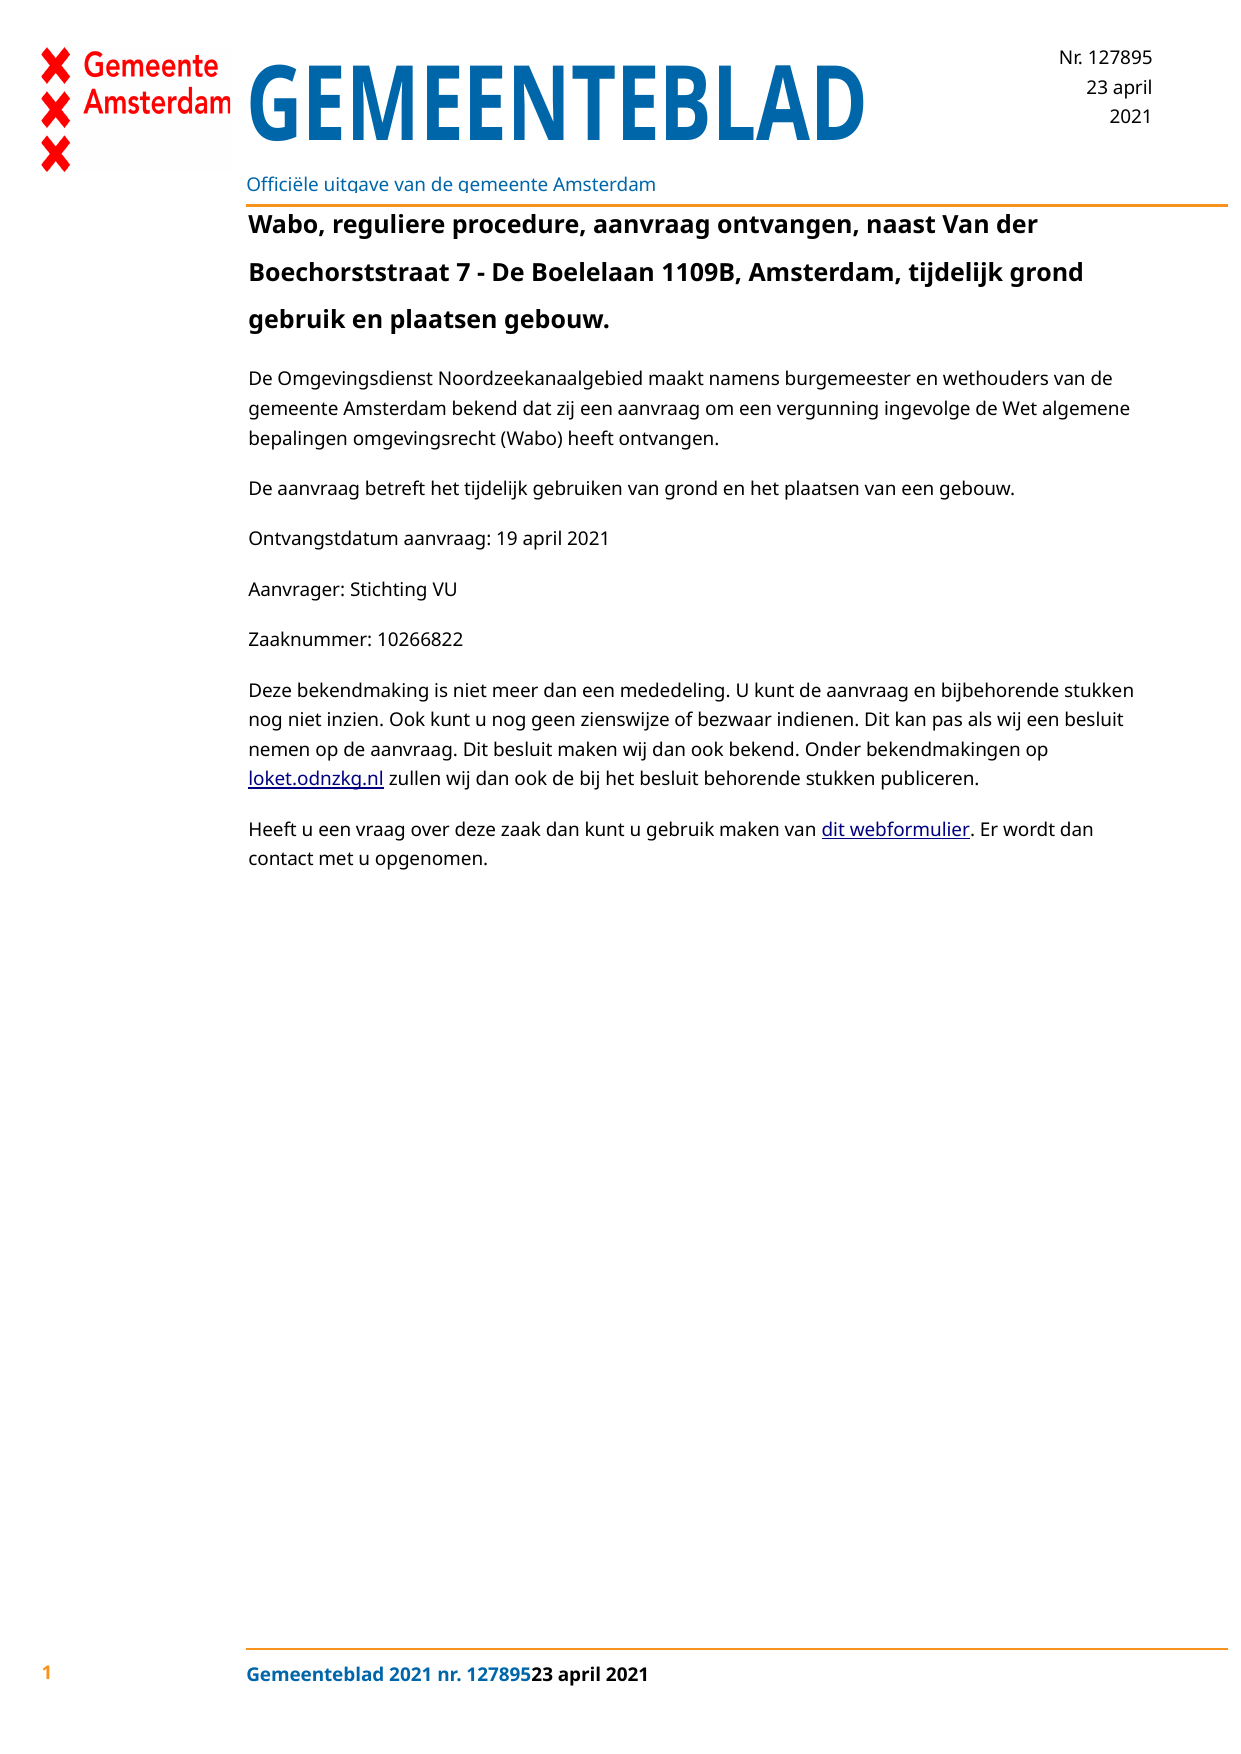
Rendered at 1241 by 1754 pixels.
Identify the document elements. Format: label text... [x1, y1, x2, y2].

text Ontvangstdatum aanvraag: 19 april 2021 [248, 526, 1152, 551]
text Aanvrager: Stichting VU [248, 576, 1152, 602]
picture [41, 47, 231, 172]
text De Omgevingsdienst Noordzeekanaalgebied maakt namens burgemeester en wethouders van de gemeente Amsterdam bekend dat zij een aanvraag om een vergunning ingevolge de Wet algemene bepalingen omgevingsrecht (Wabo) heeft ontvangen. [248, 366, 1152, 450]
text Wabo, reguliere procedure, aanvraag ontvangen, naast Van der Boechorststraat 7 - De Boelelaan 1109B, Amsterdam, tijdelijk grond gebruik en plaatsen gebouw. [248, 207, 1152, 336]
text Zaaknummer: 10266822 [248, 626, 1152, 652]
text De aanvraag betreft het tijdelijk gebruiken van grond en het plaatsen van een gebouw. [248, 475, 1152, 501]
text Deze bekendmaking is niet meer dan een mededeling. U kunt de aanvraag en bijbehorende stukken nog niet inzien. Ook kunt u nog geen zienswijze of bezwaar indienen. Dit kan pas als wij een besluit nemen op de aanvraag. Dit besluit maken wij dan ook bekend. Onder bekendmakingen op loket.odnzkg.nl zullen wij dan ook de bij het besluit behorende stukken publiceren. [248, 677, 1152, 791]
text Heeft u een vraag over deze zaak dan kunt u gebruik maken van dit webformulier. Er wordt dan contact met u opgenomen. [248, 816, 1152, 871]
